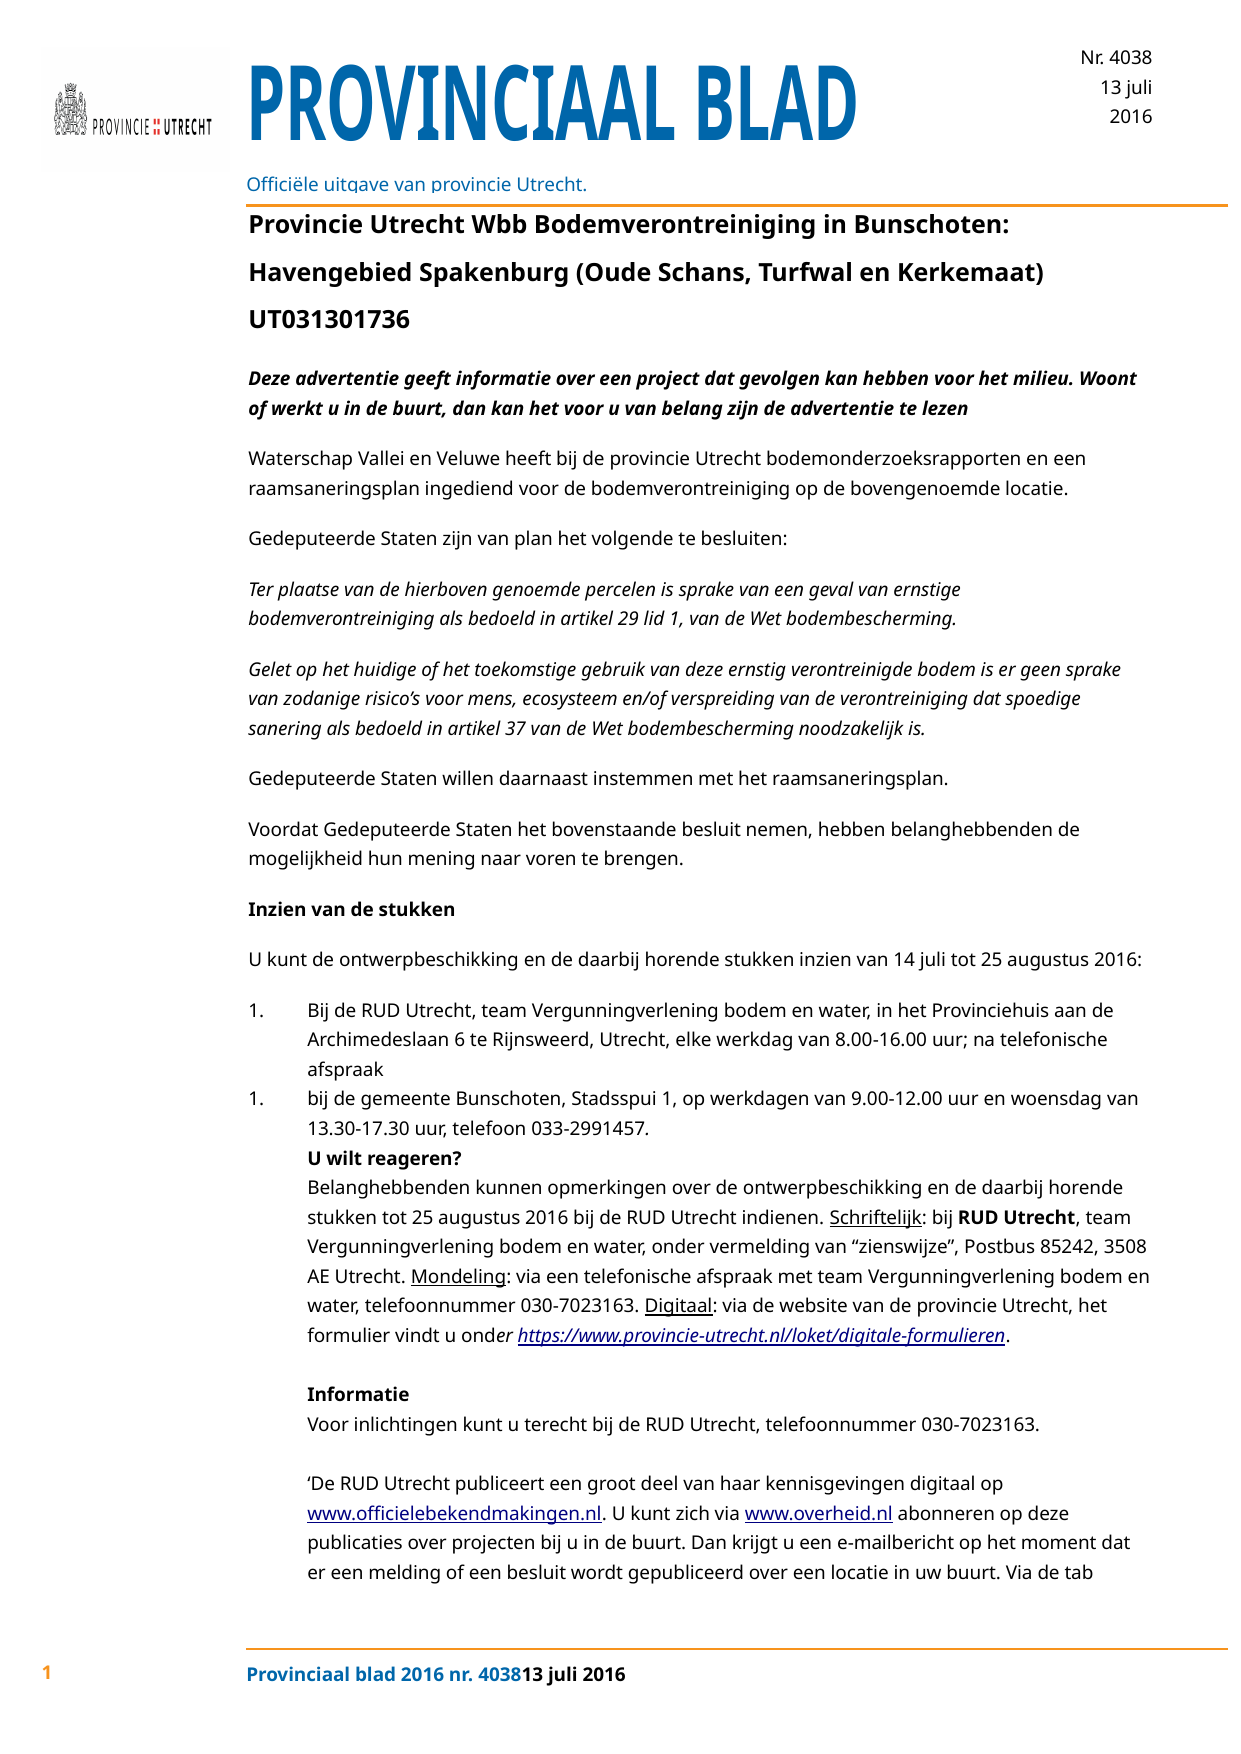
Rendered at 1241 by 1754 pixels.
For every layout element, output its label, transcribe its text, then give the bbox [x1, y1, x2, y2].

text Deze advertentie geeft informatie over een project dat gevolgen kan hebben voor het milieu. Woont of werkt u in de buurt, dan kan het voor u van belang zijn de advertentie te lezen [248, 366, 1152, 421]
text Voordat Gedeputeerde Staten het bovenstaande besluit nemen, hebben belanghebbenden de mogelijkheid hun mening naar voren te brengen. [248, 816, 1152, 871]
list bij de gemeente Bunschoten, Stadsspui 1, op werkdagen van 9.00-12.00 uur en woensdag van 13.30-17.30 uur, telefoon 033-2991457. [248, 1086, 1152, 1141]
picture [41, 47, 231, 172]
text Gelet op het huidige of het toekomstige gebruik van deze ernstig verontreinigde bodem is er geen sprake van zodanige risico’s voor mens, ecosysteem en/of verspreiding van de verontreiniging dat spoedige sanering als bedoeld in artikel 37 van de Wet bodembescherming noodzakelijk is. [248, 656, 1152, 741]
text Waterschap Vallei en Veluwe heeft bij de provincie Utrecht bodemonderzoeksrapporten en een raamsaneringsplan ingediend voor de bodemverontreiniging op de bovengenoemde locatie. [248, 446, 1152, 501]
text Ter plaatse van de hierboven genoemde percelen is sprake van een geval van ernstige bodemverontreiniging als bedoeld in artikel 29 lid 1, van de Wet bodembescherming. [248, 576, 1152, 631]
text Inzien van de stukken [248, 896, 1152, 922]
list Belanghebbenden kunnen opmerkingen over de ontwerpbeschikking en de daarbij horende stukken tot 25 augustus 2016 bij de RUD Utrecht indienen. Schriftelijk: bij RUD Utrecht, team Vergunningverlening bodem en water, onder vermelding van “zienswijze”, Postbus 85242, 3508 AE Utrecht. Mondeling: via een telefonische afspraak met team Vergunningverlening bodem en water, telefoonnummer 030-7023163. Digitaal: via de website van de provincie Utrecht, het formulier vindt u onder https://www.provincie-utrecht.nl/loket/digitale-formulieren. [248, 1174, 1152, 1348]
list Voor inlichtingen kunt u terecht bij de RUD Utrecht, telefoonnummer 030-7023163. [248, 1411, 1152, 1437]
text U kunt de ontwerpbeschikking en de daarbij horende stukken inzien van 14 juli tot 25 augustus 2016: [248, 946, 1152, 972]
text Provincie Utrecht Wbb Bodemverontreiniging in Bunschoten: Havengebied Spakenburg (Oude Schans, Turfwal en Kerkemaat) UT031301736 [248, 207, 1152, 336]
list ‘De RUD Utrecht publiceert een groot deel van haar kennisgevingen digitaal op www.officielebekendmakingen.nl. U kunt zich via www.overheid.nl abonneren op deze publicaties over projecten bij u in de buurt. Dan krijgt u een e-mailbericht op het moment dat er een melding of een besluit wordt gepubliceerd over een locatie in uw buurt. Via de tab [248, 1470, 1152, 1584]
list U wilt reageren? [248, 1145, 1152, 1170]
list Bij de RUD Utrecht, team Vergunningverlening bodem en water, in het Provinciehuis aan de Archimedeslaan 6 te Rijnsweerd, Utrecht, elke werkdag van 8.00‑16.00 uur; na telefonische afspraak [248, 997, 1152, 1082]
text Gedeputeerde Staten zijn van plan het volgende te besluiten: [248, 526, 1152, 551]
list Informatie [248, 1381, 1152, 1407]
text Gedeputeerde Staten willen daarnaast instemmen met het raamsaneringsplan. [248, 766, 1152, 791]
